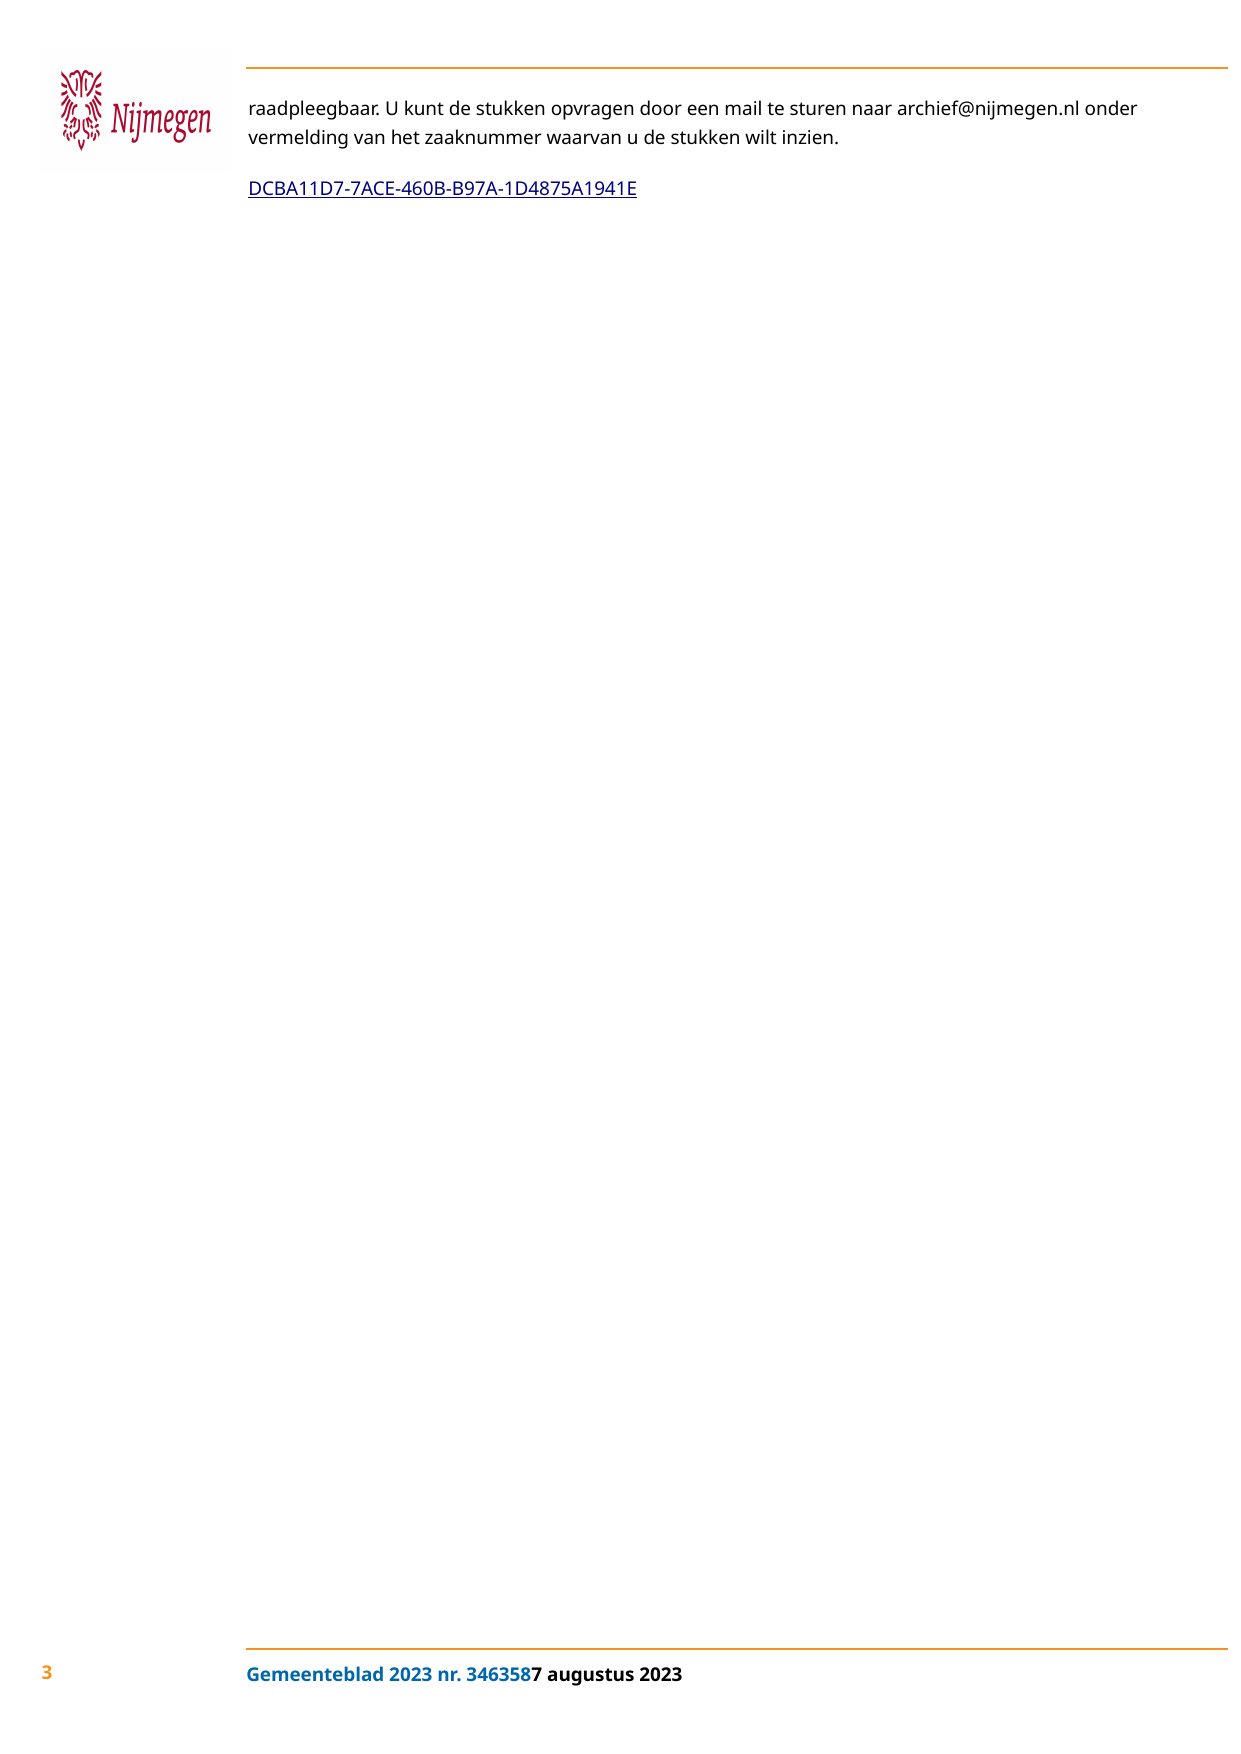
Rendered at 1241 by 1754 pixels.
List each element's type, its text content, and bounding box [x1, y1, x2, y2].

text DCBA11D7-7ACE-460B-B97A-1D4875A1941E [248, 175, 1152, 201]
text raadpleegbaar. U kunt de stukken opvragen door een mail te sturen naar archief@nijmegen.nl onder vermelding van het zaaknummer waarvan u de stukken wilt inzien. [248, 95, 1152, 150]
picture [41, 47, 231, 172]
